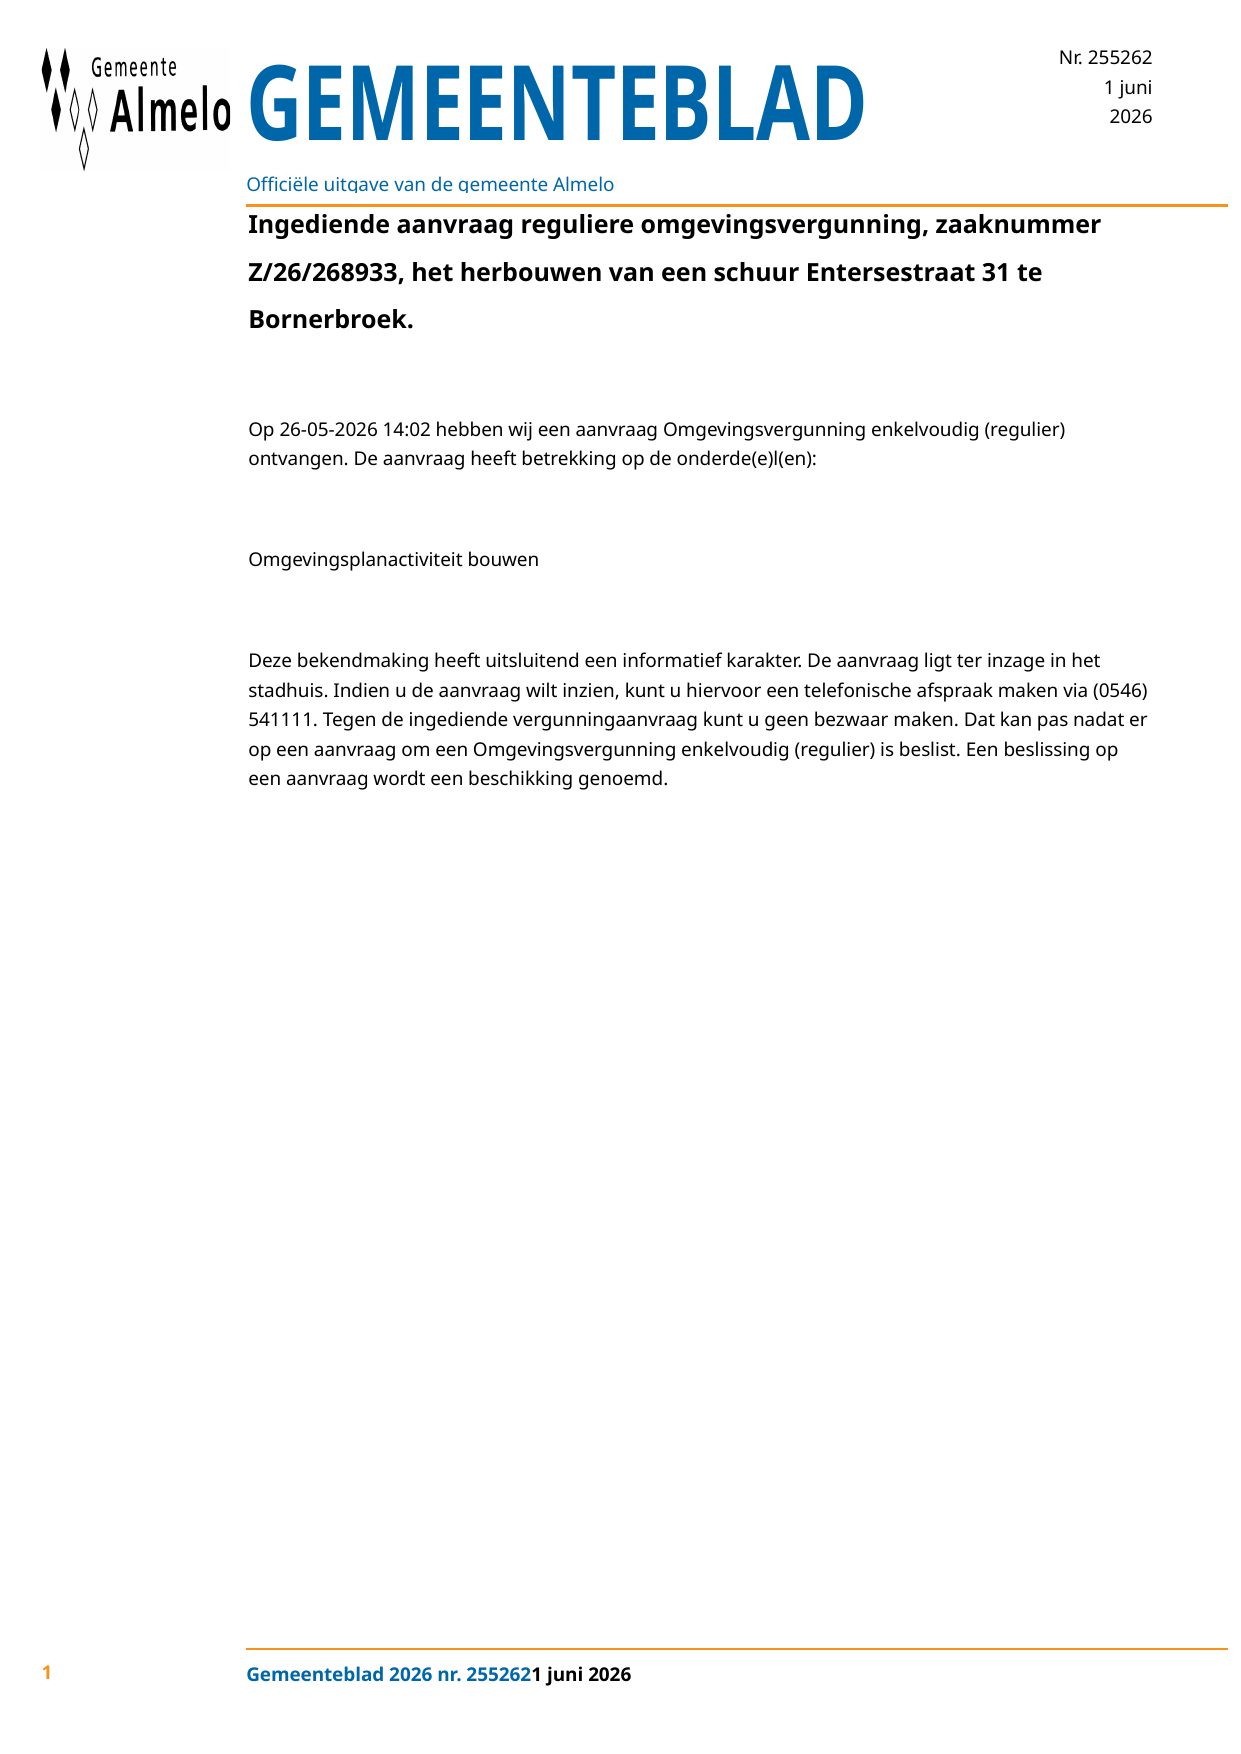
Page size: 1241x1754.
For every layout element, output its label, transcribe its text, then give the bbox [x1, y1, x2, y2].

text Omgevingsplanactiviteit bouwen [248, 546, 1152, 572]
text Ingediende aanvraag reguliere omgevingsvergunning, zaaknummer Z/26/268933, het herbouwen van een schuur Entersestraat 31 te Bornerbroek. [248, 207, 1152, 336]
text Deze bekendmaking heeft uitsluitend een informatief karakter. De aanvraag ligt ter inzage in het stadhuis. Indien u de aanvraag wilt inzien, kunt u hiervoor een telefonische afspraak maken via (0546) 541111. Tegen de ingediende vergunningaanvraag kunt u geen bezwaar maken. Dat kan pas nadat er op een aanvraag om een Omgevingsvergunning enkelvoudig (regulier) is beslist. Een beslissing op een aanvraag wordt een beschikking genoemd. [248, 647, 1152, 791]
picture [41, 47, 231, 172]
text Op 26-05-2026 14:02 hebben wij een aanvraag Omgevingsvergunning enkelvoudig (regulier) ontvangen. De aanvraag heeft betrekking op de onderde(e)l(en): [248, 416, 1152, 471]
